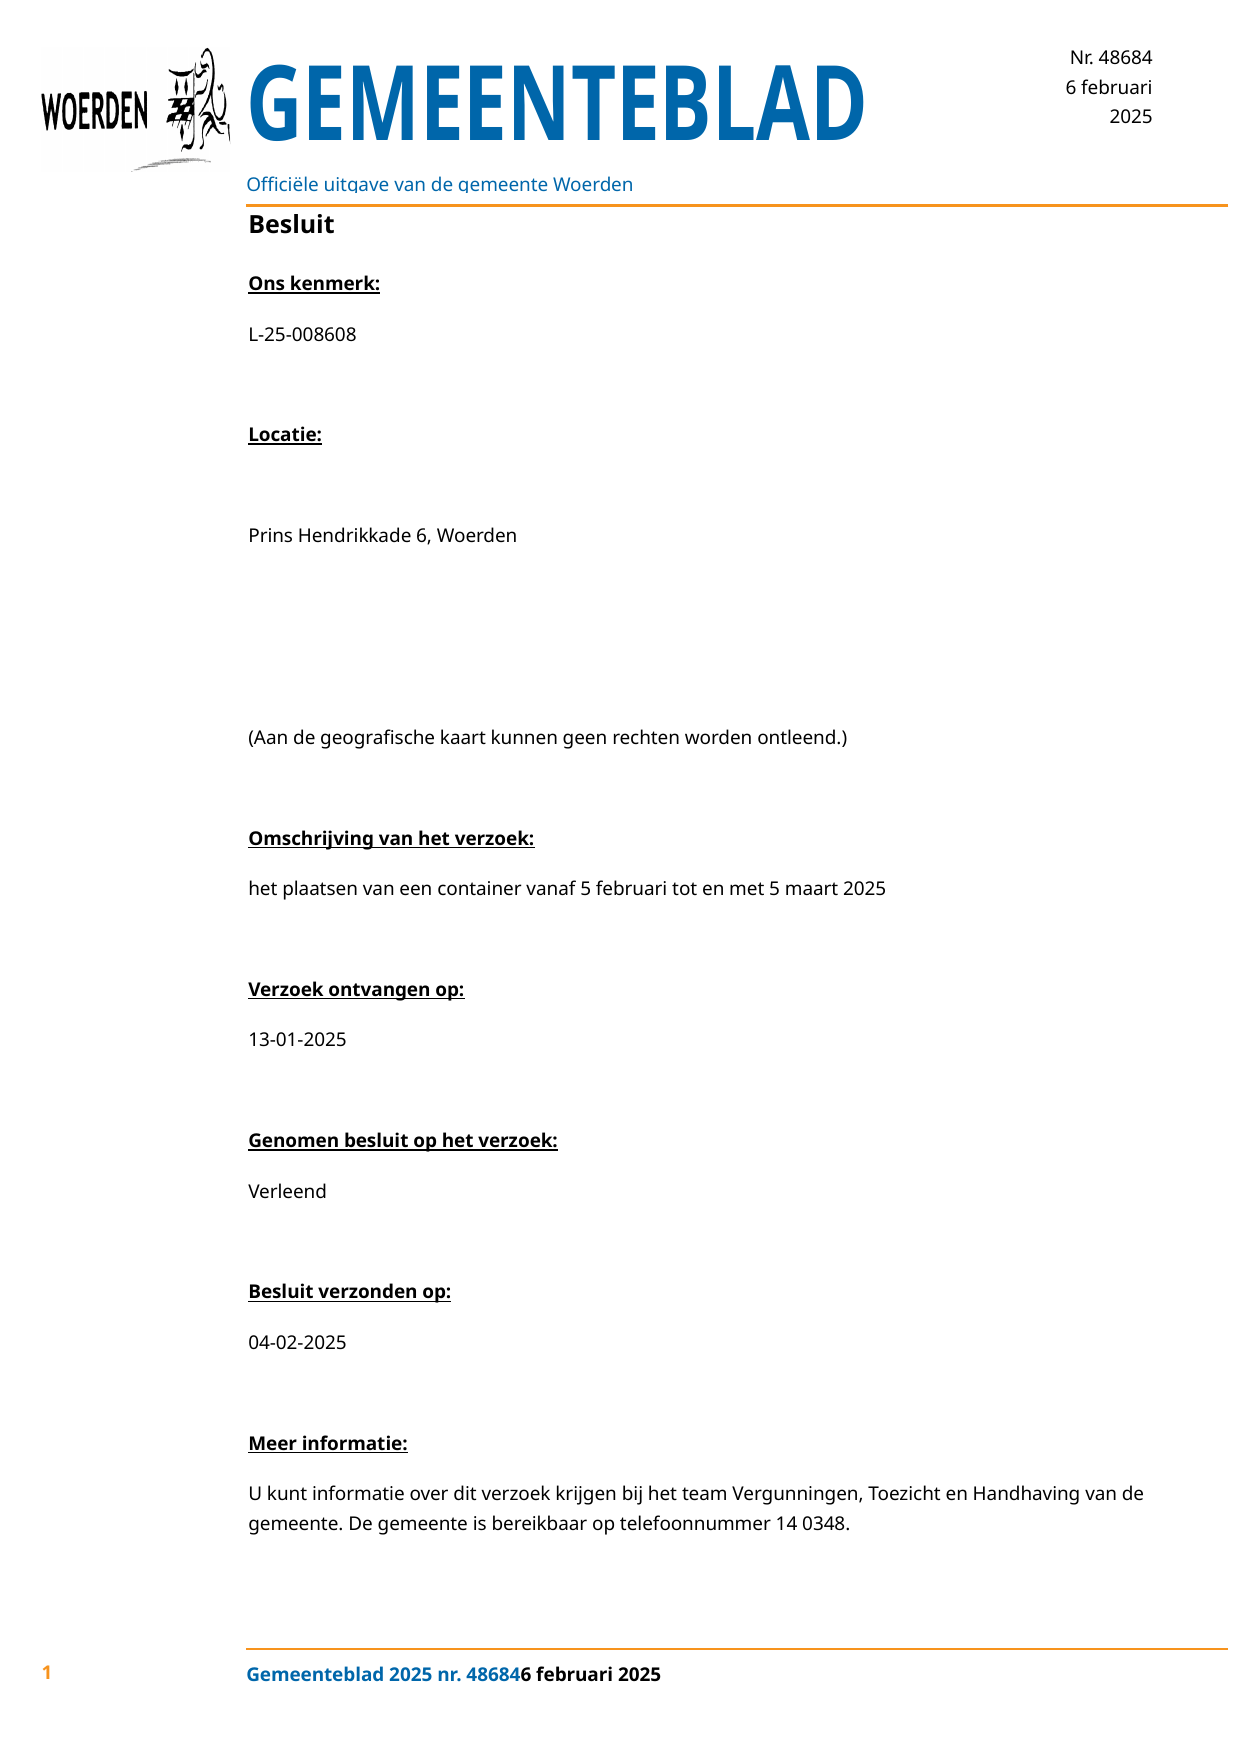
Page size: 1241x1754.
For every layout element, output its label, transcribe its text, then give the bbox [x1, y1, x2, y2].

text Verleend [248, 1178, 1152, 1203]
text Prins Hendrikkade 6, Woerden [248, 522, 1152, 548]
text Meer informatie: [248, 1430, 1152, 1456]
text het plaatsen van een container vanaf 5 februari tot en met 5 maart 2025 [248, 875, 1152, 901]
text Locatie: [248, 422, 1152, 447]
text Verzoek ontvangen op: [248, 976, 1152, 1002]
text Omschrijving van het verzoek: [248, 825, 1152, 851]
text (Aan de geografische kaart kunnen geen rechten worden ontleend.) [248, 724, 1152, 750]
text 13-01-2025 [248, 1027, 1152, 1052]
text U kunt informatie over dit verzoek krijgen bij het team Vergunningen, Toezicht en Handhaving van de gemeente. De gemeente is bereikbaar op telefoonnummer 14 0348. [248, 1480, 1152, 1536]
picture [41, 47, 231, 172]
text Besluit verzonden op: [248, 1279, 1152, 1304]
text Ons kenmerk: [248, 270, 1152, 296]
text Besluit [248, 207, 1152, 241]
text L-25-008608 [248, 321, 1152, 346]
text Genomen besluit op het verzoek: [248, 1127, 1152, 1153]
text 04-02-2025 [248, 1329, 1152, 1355]
